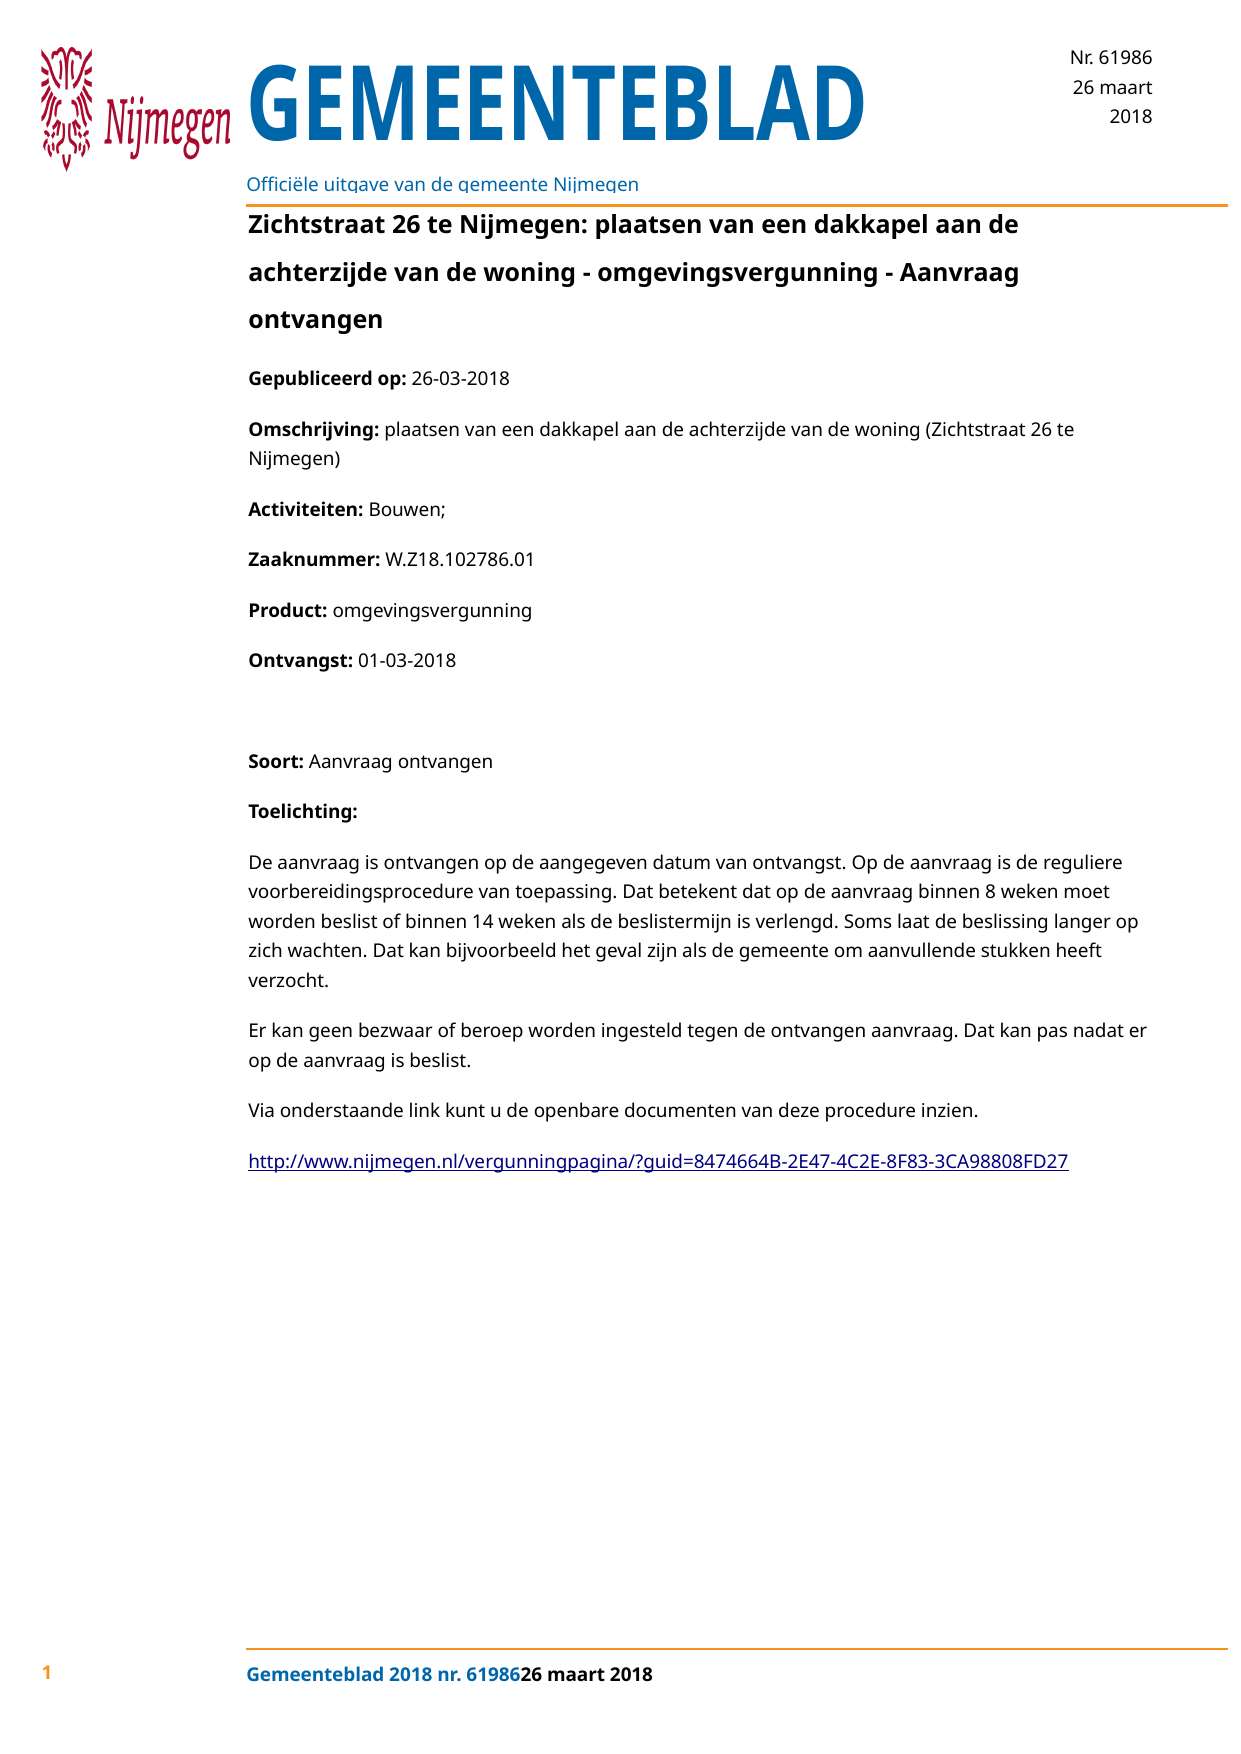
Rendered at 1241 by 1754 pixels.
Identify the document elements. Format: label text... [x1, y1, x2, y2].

text Activiteiten: Bouwen; [248, 496, 1152, 522]
text Gepubliceerd op: 26-03-2018 [248, 366, 1152, 391]
text Toelichting: [248, 798, 1152, 824]
text Er kan geen bezwaar of beroep worden ingesteld tegen de ontvangen aanvraag. Dat kan pas nadat er op de aanvraag is beslist. [248, 1018, 1152, 1073]
text Zichtstraat 26 te Nijmegen: plaatsen van een dakkapel aan de achterzijde van de woning - omgevingsvergunning - Aanvraag ontvangen [248, 207, 1152, 336]
text Via onderstaande link kunt u de openbare documenten van deze procedure inzien. [248, 1098, 1152, 1123]
text http://www.nijmegen.nl/vergunningpagina/?guid=8474664B-2E47-4C2E-8F83-3CA98808FD27 [248, 1148, 1152, 1174]
text Zaaknummer: W.Z18.102786.01 [248, 546, 1152, 572]
text Product: omgevingsvergunning [248, 597, 1152, 622]
text Omschrijving: plaatsen van een dakkapel aan de achterzijde van de woning (Zichtstraat 26 te Nijmegen) [248, 416, 1152, 471]
text Ontvangst: 01-03-2018 [248, 647, 1152, 673]
text De aanvraag is ontvangen op de aangegeven datum van ontvangst. Op de aanvraag is de reguliere voorbereidingsprocedure van toepassing. Dat betekent dat op de aanvraag binnen 8 weken moet worden beslist of binnen 14 weken als de beslistermijn is verlengd. Soms laat de beslissing langer op zich wachten. Dat kan bijvoorbeeld het geval zijn als de gemeente om aanvullende stukken heeft verzocht. [248, 849, 1152, 993]
text Soort: Aanvraag ontvangen [248, 748, 1152, 774]
picture [41, 47, 231, 172]
